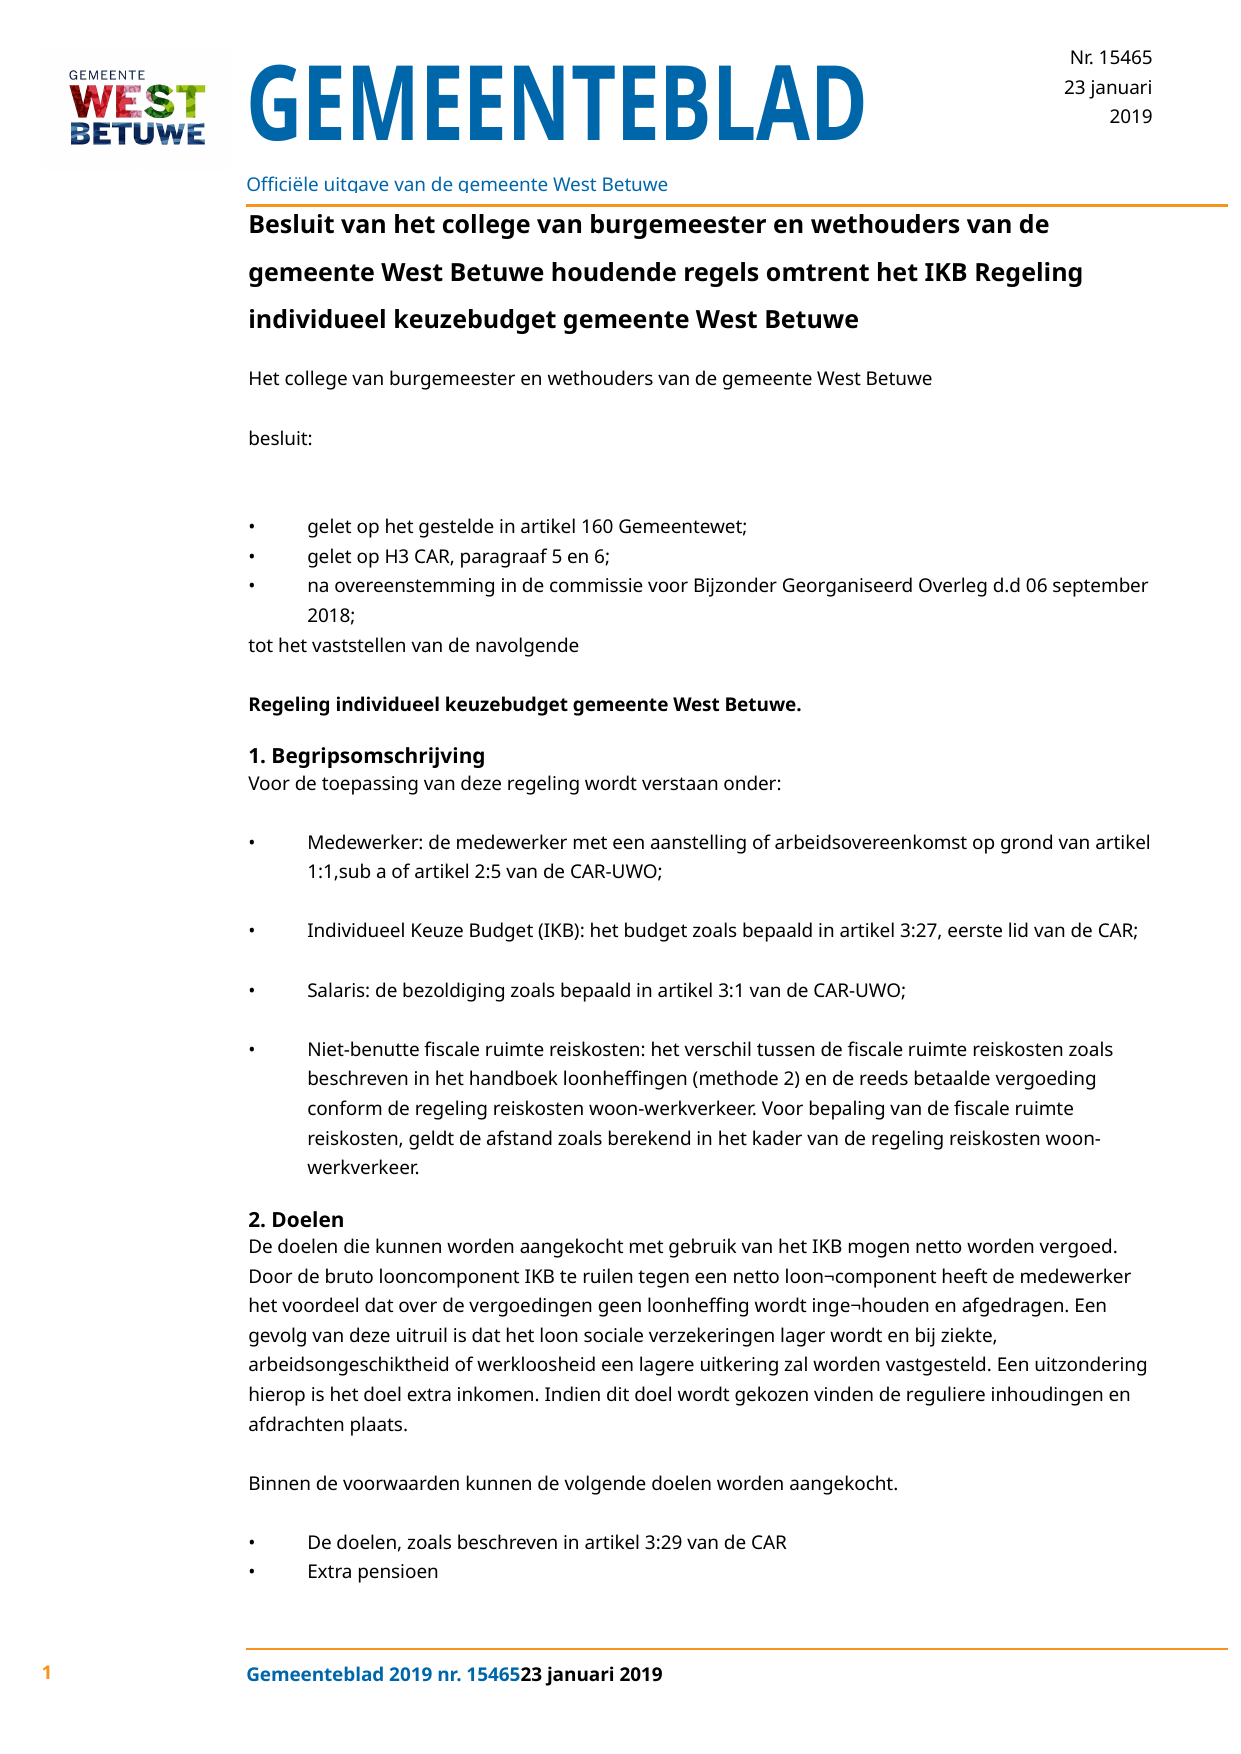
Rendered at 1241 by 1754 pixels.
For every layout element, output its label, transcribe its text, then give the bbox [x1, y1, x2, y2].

picture [41, 47, 231, 172]
text Het college van burgemeester en wethouders van de gemeente West Betuwe [248, 366, 1152, 391]
list Medewerker: de medewerker met een aanstelling of arbeidsovereenkomst op grond van artikel 1:1,sub a of artikel 2:5 van de CAR-UWO; [248, 829, 1152, 884]
text Besluit van het college van burgemeester en wethouders van de gemeente West Betuwe houdende regels omtrent het IKB Regeling individueel keuzebudget gemeente West Betuwe [248, 207, 1152, 336]
list Niet-benutte fiscale ruimte reiskosten: het verschil tussen de fiscale ruimte reiskosten zoals beschreven in het handboek loonheffingen (methode 2) en de reeds betaalde vergoeding conform de regeling reiskosten woon-werkverkeer. Voor bepaling van de fiscale ruimte reiskosten, geldt de afstand zoals berekend in het kader van de regeling reiskosten woon-werkverkeer. [248, 1036, 1152, 1180]
text De doelen die kunnen worden aangekocht met gebruik van het IKB mogen netto worden vergoed. Door de bruto looncomponent IKB te ruilen tegen een netto loon¬component heeft de medewerker het voordeel dat over de vergoedingen geen loonheffing wordt inge¬houden en afgedragen. Een gevolg van deze uitruil is dat het loon sociale verzekeringen lager wordt en bij ziekte, arbeidsongeschiktheid of werkloosheid een lagere uitkering zal worden vastgesteld. Een uitzondering hierop is het doel extra inkomen. Indien dit doel wordt gekozen vinden de reguliere inhoudingen en afdrachten plaats. [248, 1233, 1152, 1436]
list De doelen, zoals beschreven in artikel 3:29 van de CAR [248, 1529, 1152, 1555]
list gelet op het gestelde in artikel 160 Gemeentewet; [248, 513, 1152, 539]
list na overeenstemming in de commissie voor Bijzonder Georganiseerd Overleg d.d 06 september 2018; [248, 573, 1152, 628]
list gelet op H3 CAR, paragraaf 5 en 6; [248, 543, 1152, 569]
list Salaris: de bezoldiging zoals bepaald in artikel 3:1 van de CAR-UWO; [248, 977, 1152, 1003]
text besluit: [248, 425, 1152, 450]
text Voor de toepassing van deze regeling wordt verstaan onder: [248, 770, 1152, 796]
text 2. Doelen [248, 1205, 1152, 1233]
text Binnen de voorwaarden kunnen de volgende doelen worden aangekocht. [248, 1470, 1152, 1496]
list Extra pensioen [248, 1559, 1152, 1584]
text tot het vaststellen van de navolgende [248, 632, 1152, 657]
text 1. Begripsomschrijving [248, 741, 1152, 770]
text Regeling individueel keuzebudget gemeente West Betuwe. [248, 691, 1152, 717]
list Individueel Keuze Budget (IKB): het budget zoals bepaald in artikel 3:27, eerste lid van de CAR; [248, 918, 1152, 943]
